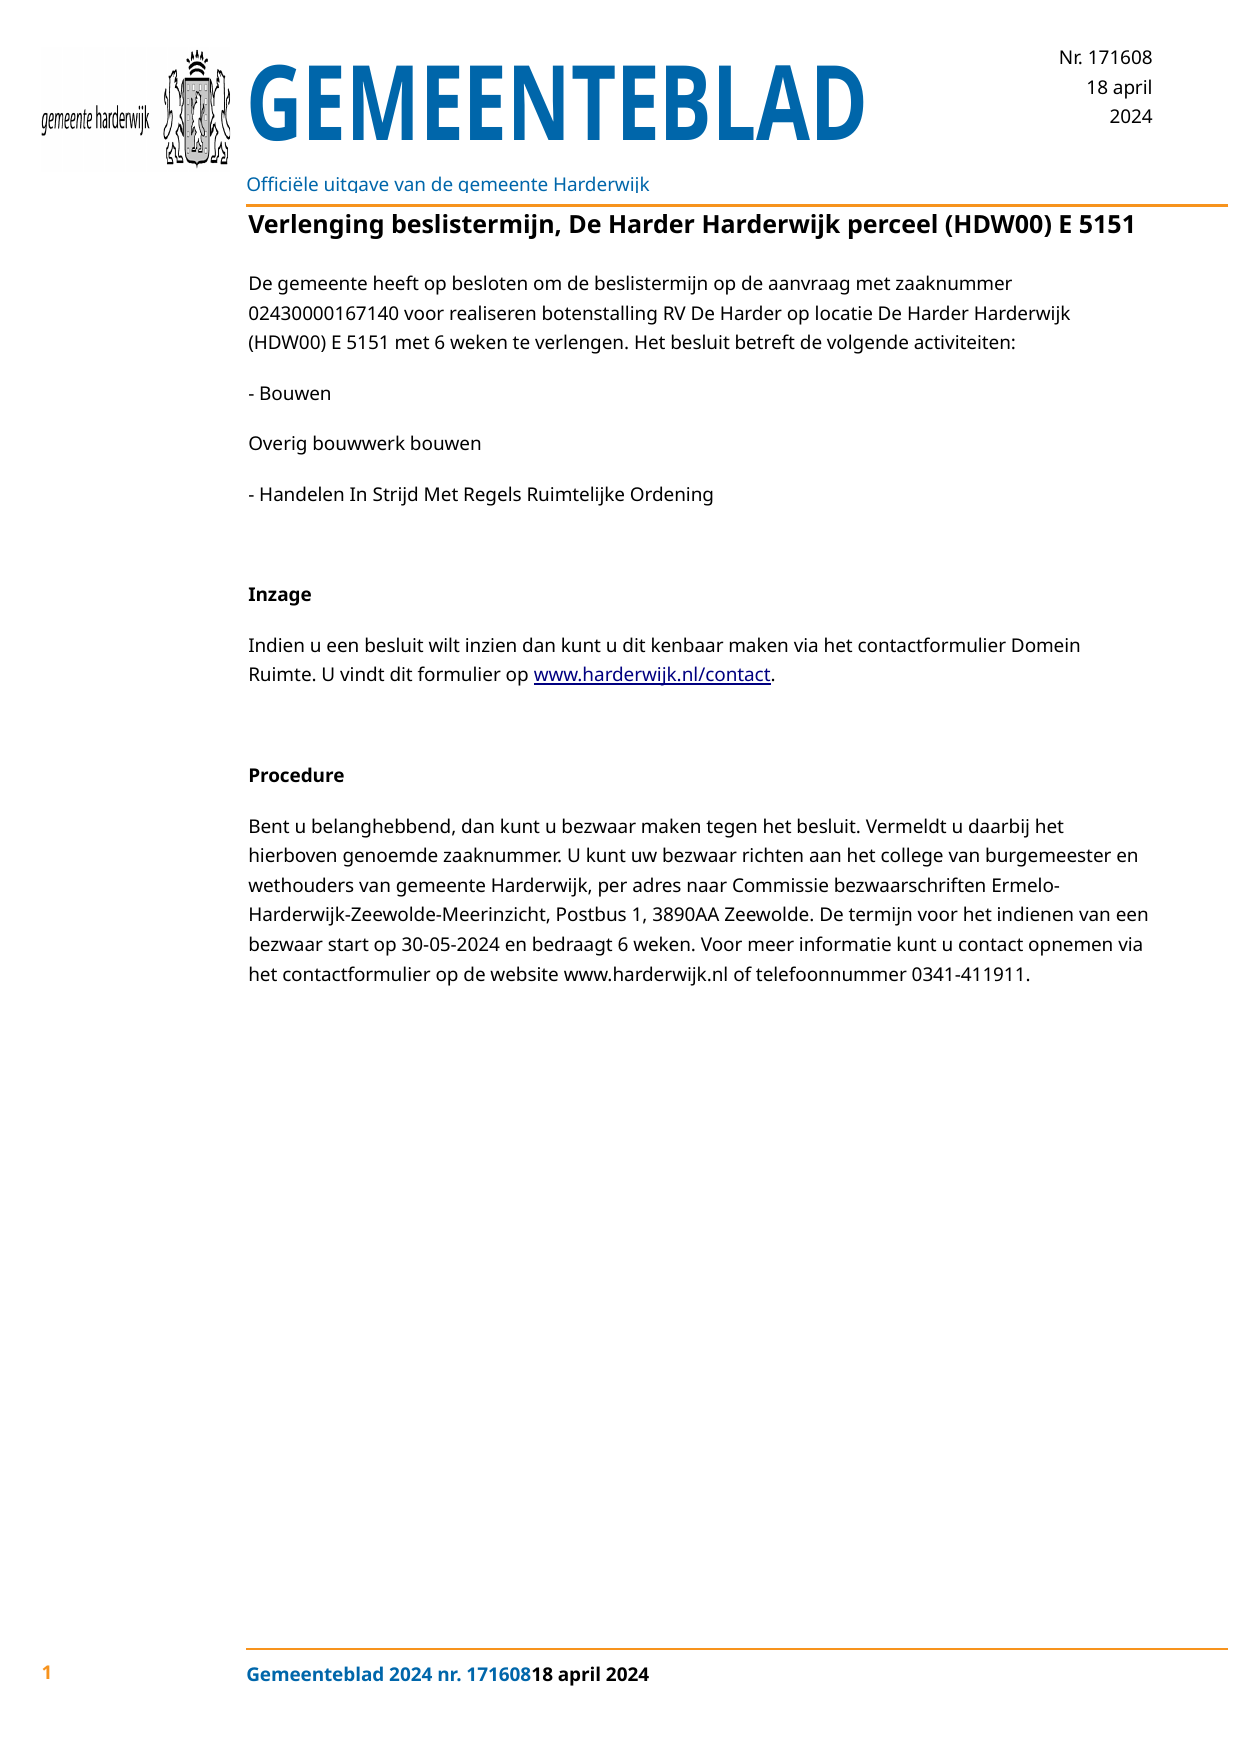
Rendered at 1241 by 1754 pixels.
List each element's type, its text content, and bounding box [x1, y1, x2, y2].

picture [41, 47, 231, 172]
text Indien u een besluit wilt inzien dan kunt u dit kenbaar maken via het contactformulier Domein Ruimte. U vindt dit formulier op www.harderwijk.nl/contact. [248, 632, 1152, 687]
text - Handelen In Strijd Met Regels Ruimtelijke Ordening [248, 481, 1152, 506]
text Procedure [248, 762, 1152, 788]
text - Bouwen [248, 380, 1152, 406]
text Inzage [248, 582, 1152, 607]
text Overig bouwwerk bouwen [248, 430, 1152, 456]
text Bent u belanghebbend, dan kunt u bezwaar maken tegen het besluit. Vermeldt u daarbij het hierboven genoemde zaaknummer. U kunt uw bezwaar richten aan het college van burgemeester en wethouders van gemeente Harderwijk, per adres naar Commissie bezwaarschriften Ermelo-Harderwijk-Zeewolde-Meerinzicht, Postbus 1, 3890AA Zeewolde. De termijn voor het indienen van een bezwaar start op 30-05-2024 en bedraagt 6 weken. Voor meer informatie kunt u contact opnemen via het contactformulier op de website www.harderwijk.nl of telefoonnummer 0341-411911. [248, 813, 1152, 986]
text Verlenging beslistermijn, De Harder Harderwijk perceel (HDW00) E 5151 [248, 207, 1152, 241]
text De gemeente heeft op besloten om de beslistermijn op de aanvraag met zaaknummer 02430000167140 voor realiseren botenstalling RV De Harder op locatie De Harder Harderwijk (HDW00) E 5151 met 6 weken te verlengen. Het besluit betreft de volgende activiteiten: [248, 270, 1152, 355]
